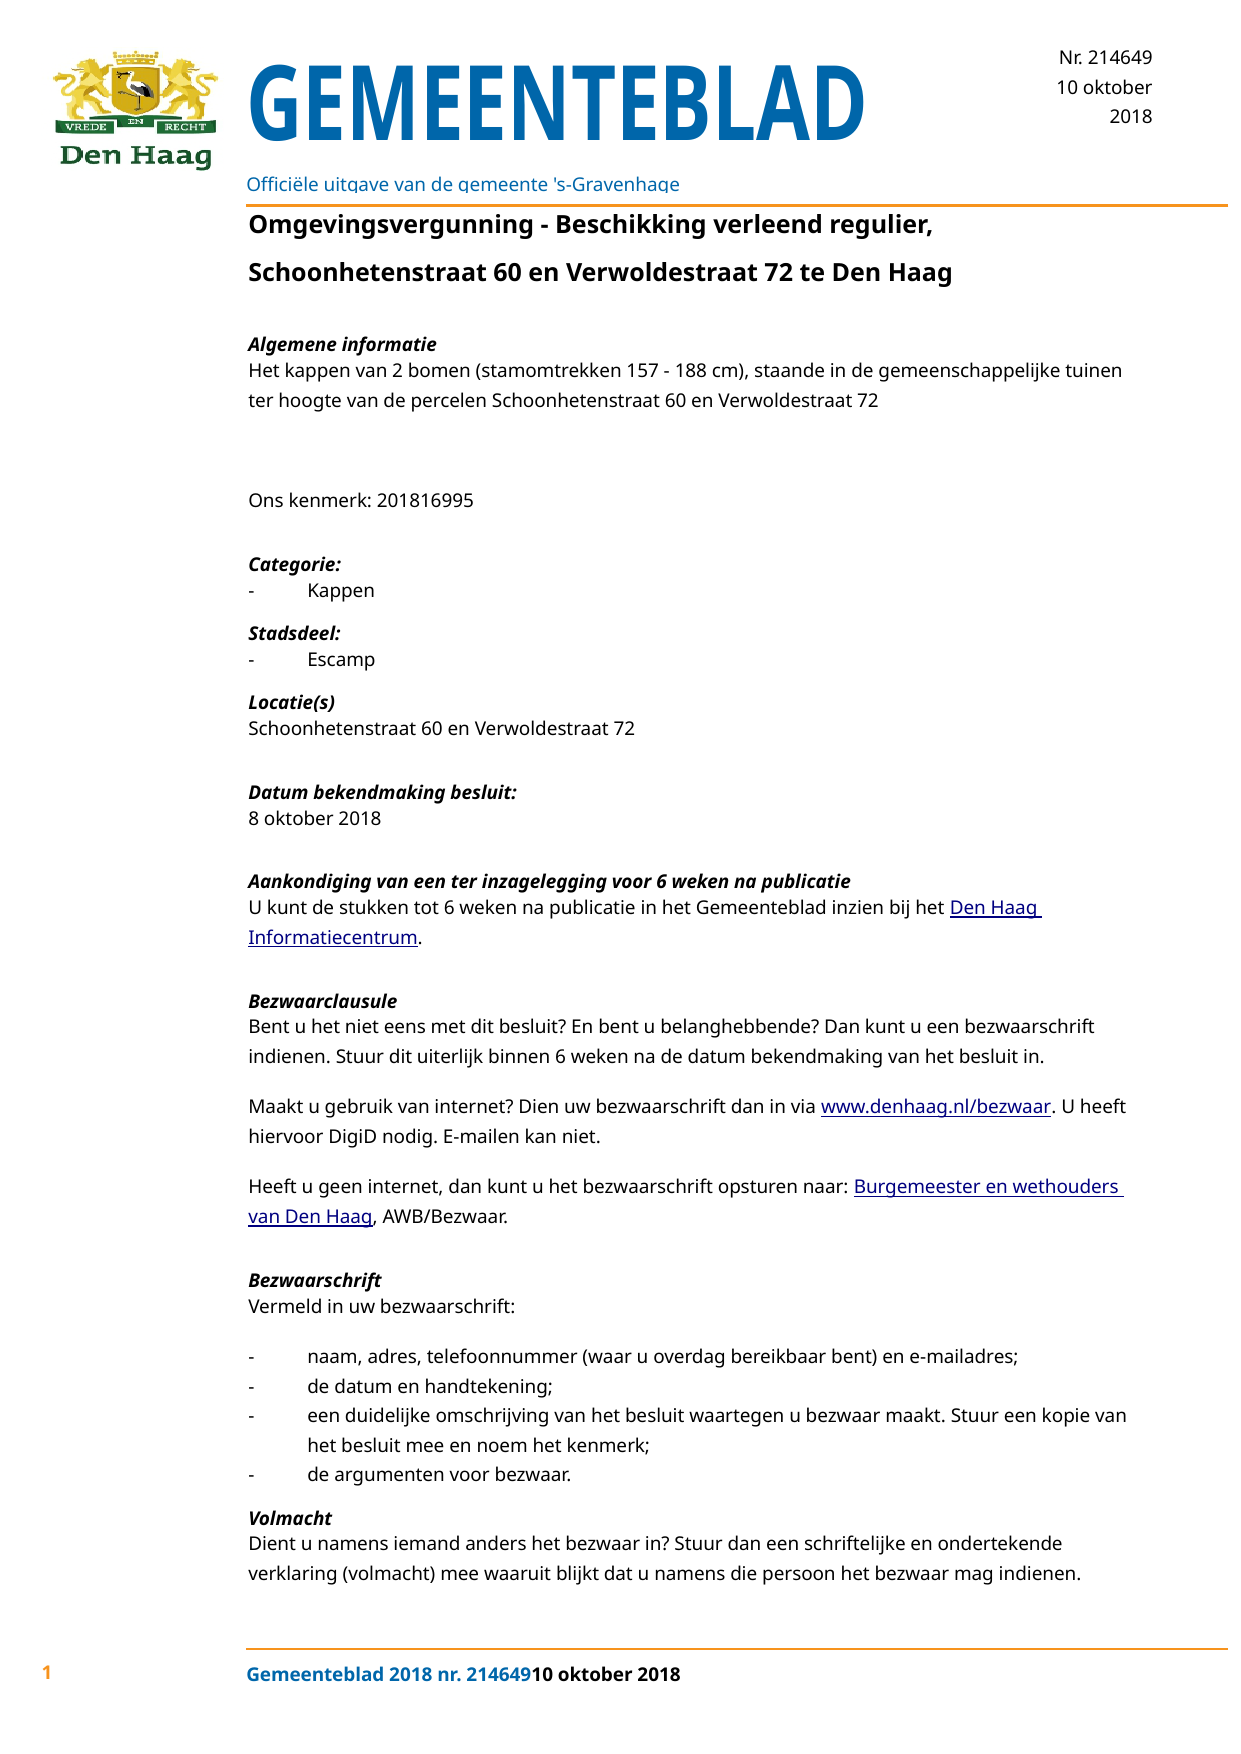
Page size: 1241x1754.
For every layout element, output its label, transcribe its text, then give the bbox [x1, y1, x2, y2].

text Datum bekendmaking besluit: [248, 779, 1152, 805]
list de argumenten voor bezwaar. [248, 1462, 1152, 1487]
list Kappen [248, 577, 1152, 603]
text Dient u namens iemand anders het bezwaar in? Stuur dan een schriftelijke en ondertekende verklaring (volmacht) mee waaruit blijkt dat u namens die persoon het bezwaar mag indienen. [248, 1531, 1152, 1586]
text Schoonhetenstraat 60 en Verwoldestraat 72 [248, 715, 1152, 741]
list de datum en handtekening; [248, 1373, 1152, 1399]
text Categorie: [248, 552, 1152, 577]
text Het kappen van 2 bomen (stamomtrekken 157 - 188 cm), staande in de gemeenschappelijke tuinen ter hoogte van de percelen Schoonhetenstraat 60 en Verwoldestraat 72 [248, 357, 1152, 412]
text Aankondiging van een ter inzagelegging voor 6 weken na publicatie [248, 869, 1152, 894]
text 8 oktober 2018 [248, 805, 1152, 830]
text Maakt u gebruik van internet? Dien uw bezwaarschrift dan in via www.denhaag.nl/bezwaar. U heeft hiervoor DigiD nodig. E-mailen kan niet. [248, 1094, 1152, 1149]
text Omgevingsvergunning - Beschikking verleend regulier, Schoonhetenstraat 60 en Verwoldestraat 72 te Den Haag [248, 207, 1152, 288]
text Volmacht [248, 1505, 1152, 1531]
text Bezwaarclausule [248, 988, 1152, 1014]
text Bent u het niet eens met dit besluit? En bent u belanghebbende? Dan kunt u een bezwaarschrift indienen. Stuur dit uiterlijk binnen 6 weken na de datum bekendmaking van het besluit in. [248, 1014, 1152, 1069]
text U kunt de stukken tot 6 weken na publicatie in het Gemeenteblad inzien bij het Den Haag Informatiecentrum. [248, 894, 1152, 950]
text Algemene informatie [248, 331, 1152, 357]
text Heeft u geen internet, dan kunt u het bezwaarschrift opsturen naar: Burgemeester en wethouders van Den Haag, AWB/Bezwaar. [248, 1174, 1152, 1229]
picture [41, 47, 231, 172]
list een duidelijke omschrijving van het besluit waartegen u bezwaar maakt. Stuur een kopie van het besluit mee en noem het kenmerk; [248, 1402, 1152, 1458]
text Bezwaarschrift [248, 1267, 1152, 1293]
text Locatie(s) [248, 689, 1152, 715]
text Vermeld in uw bezwaarschrift: [248, 1293, 1152, 1319]
list Escamp [248, 646, 1152, 672]
list naam, adres, telefoonnummer (waar u overdag bereikbaar bent) en e-mailadres; [248, 1343, 1152, 1369]
text Stadsdeel: [248, 620, 1152, 646]
text Ons kenmerk: 201816995 [248, 488, 1152, 513]
